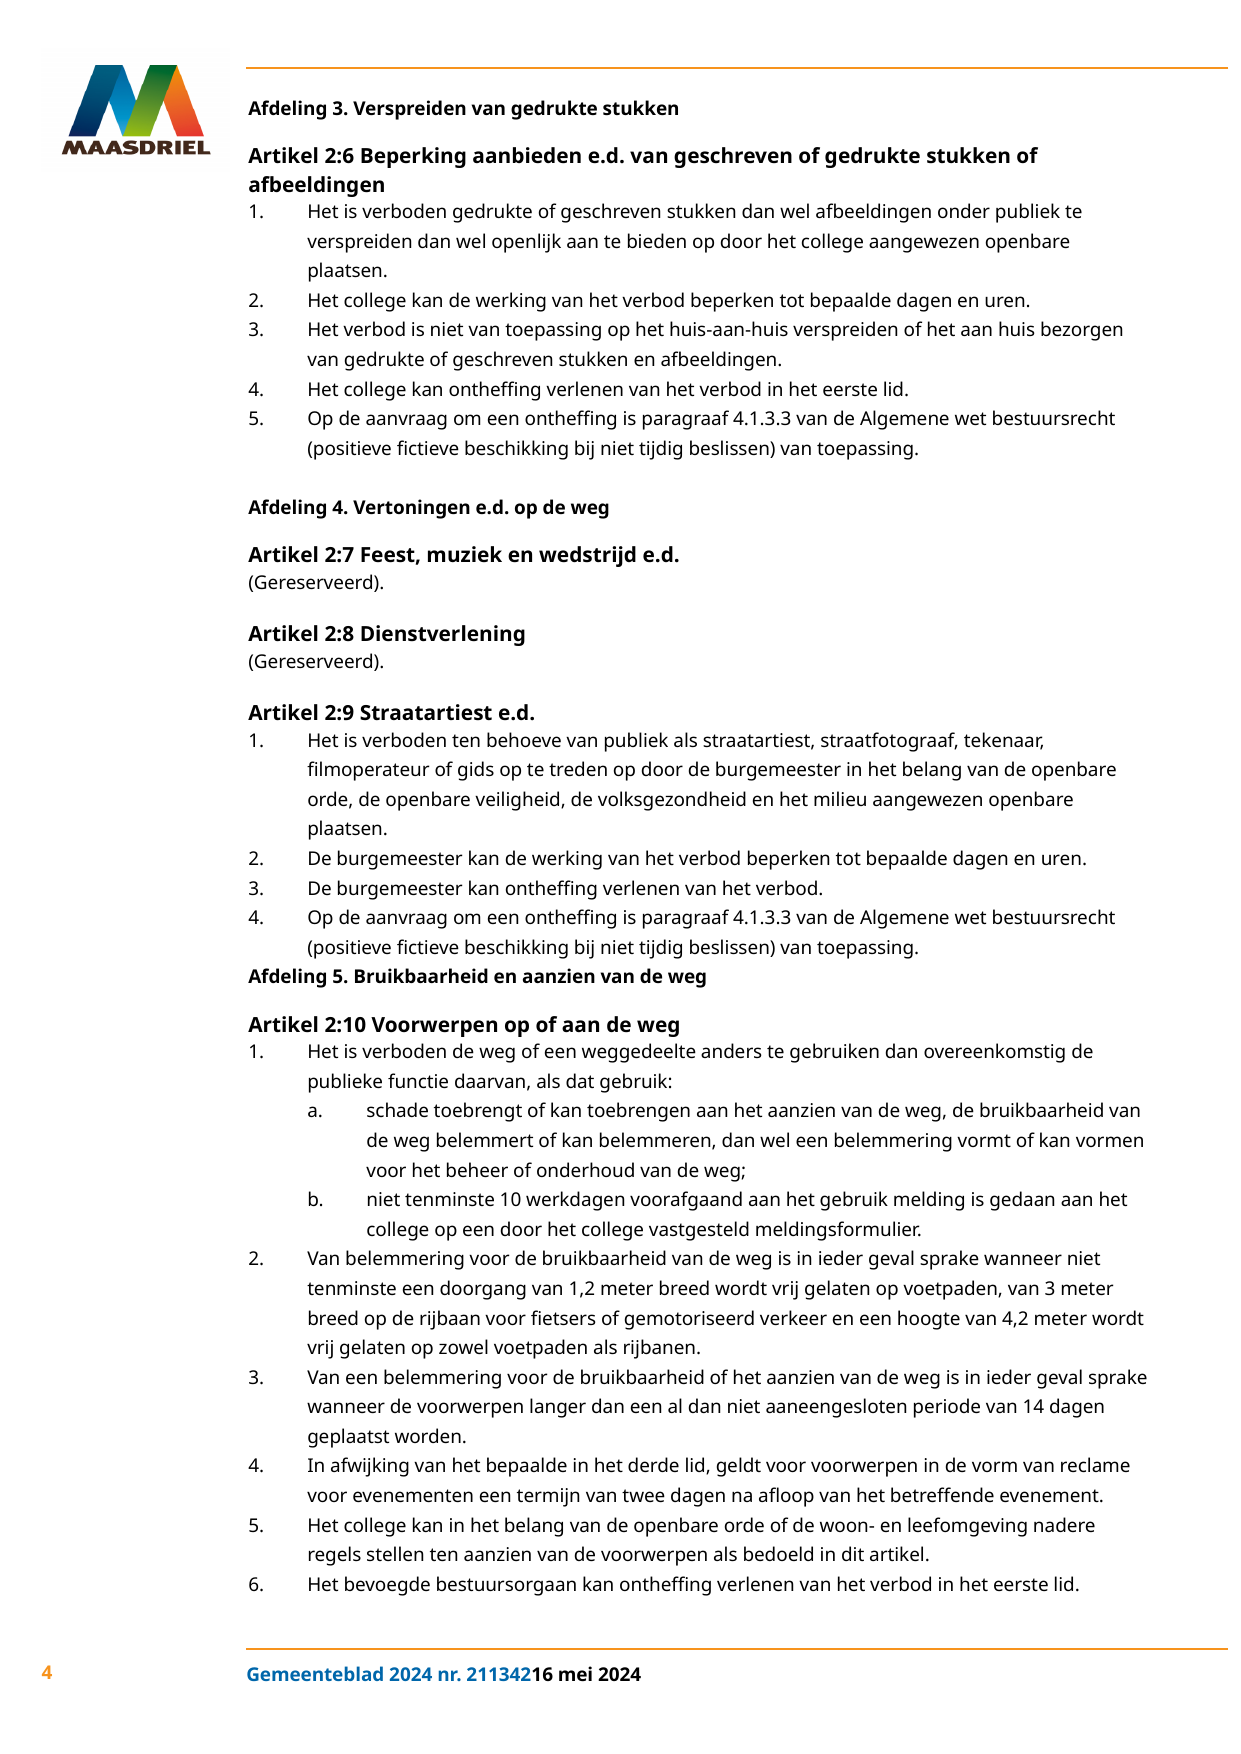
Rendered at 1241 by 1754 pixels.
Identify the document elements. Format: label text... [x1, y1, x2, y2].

list De burgemeester kan de werking van het verbod beperken tot bepaalde dagen en uren. [248, 845, 1152, 871]
list De burgemeester kan ontheffing verlenen van het verbod. [248, 875, 1152, 900]
text Artikel 2:8 Dienstverlening [248, 619, 1152, 648]
list Van belemmering voor de bruikbaarheid van de weg is in ieder geval sprake wanneer niet tenminste een doorgang van 1,2 meter breed wordt vrij gelaten op voetpaden, van 3 meter breed op de rijbaan voor fietsers of gemotoriseerd verkeer en een hoogte van 4,2 meter wordt vrij gelaten op zowel voetpaden als rijbanen. [248, 1246, 1152, 1360]
text (Gereserveerd). [248, 569, 1152, 595]
list niet tenminste 10 werkdagen voorafgaand aan het gebruik melding is gedaan aan het college op een door het college vastgesteld meldingsformulier. [307, 1186, 1152, 1242]
list Het is verboden ten behoeve van publiek als straatartiest, straatfotograaf, tekenaar, filmoperateur of gids op te treden op door de burgemeester in het belang van de openbare orde, de openbare veiligheid, de volksgezondheid en het milieu aangewezen openbare plaatsen. [248, 727, 1152, 841]
list Het is verboden de weg of een weggedeelte anders te gebruiken dan overeenkomstig de publieke functie daarvan, als dat gebruik: [248, 1038, 1152, 1094]
list Het bevoegde bestuursorgaan kan ontheffing verlenen van het verbod in het eerste lid. [248, 1571, 1152, 1597]
list Het college kan de werking van het verbod beperken tot bepaalde dagen en uren. [248, 287, 1152, 313]
picture [41, 47, 231, 172]
text Afdeling 4. Vertoningen e.d. op de weg [248, 494, 1152, 520]
text Afdeling 5. Bruikbaarheid en aanzien van de weg [248, 963, 1152, 989]
list Het college kan in het belang van de openbare orde of de woon- en leefomgeving nadere regels stellen ten aanzien van de voorwerpen als bedoeld in dit artikel. [248, 1512, 1152, 1567]
list Het is verboden gedrukte of geschreven stukken dan wel afbeeldingen onder publiek te verspreiden dan wel openlijk aan te bieden op door het college aangewezen openbare plaatsen. [248, 198, 1152, 283]
list schade toebrengt of kan toebrengen aan het aanzien van de weg, de bruikbaarheid van de weg belemmert of kan belemmeren, dan wel een belemmering vormt of kan vormen voor het beheer of onderhoud van de weg; [307, 1098, 1152, 1182]
text Artikel 2:9 Straatartiest e.d. [248, 698, 1152, 727]
list Op de aanvraag om een ontheffing is paragraaf 4.1.3.3 van de Algemene wet bestuursrecht (positieve fictieve beschikking bij niet tijdig beslissen) van toepassing. [248, 405, 1152, 461]
text Afdeling 3. Verspreiden van gedrukte stukken [248, 95, 1152, 121]
text Artikel 2:7 Feest, muziek en wedstrijd e.d. [248, 541, 1152, 569]
text Artikel 2:10 Voorwerpen op of aan de weg [248, 1010, 1152, 1038]
list Het college kan ontheffing verlenen van het verbod in het eerste lid. [248, 376, 1152, 401]
list In afwijking van het bepaalde in het derde lid, geldt voor voorwerpen in de vorm van reclame voor evenementen een termijn van twee dagen na afloop van het betreffende evenement. [248, 1453, 1152, 1508]
list Van een belemmering voor de bruikbaarheid of het aanzien van de weg is in ieder geval sprake wanneer de voorwerpen langer dan een al dan niet aaneengesloten periode van 14 dagen geplaatst worden. [248, 1364, 1152, 1449]
list Op de aanvraag om een ontheffing is paragraaf 4.1.3.3 van de Algemene wet bestuursrecht (positieve fictieve beschikking bij niet tijdig beslissen) van toepassing. [248, 904, 1152, 959]
text Artikel 2:6 Beperking aanbieden e.d. van geschreven of gedrukte stukken of afbeeldingen [248, 141, 1152, 198]
text (Gereserveerd). [248, 648, 1152, 674]
list Het verbod is niet van toepassing op het huis-aan-huis verspreiden of het aan huis bezorgen van gedrukte of geschreven stukken en afbeeldingen. [248, 317, 1152, 372]
